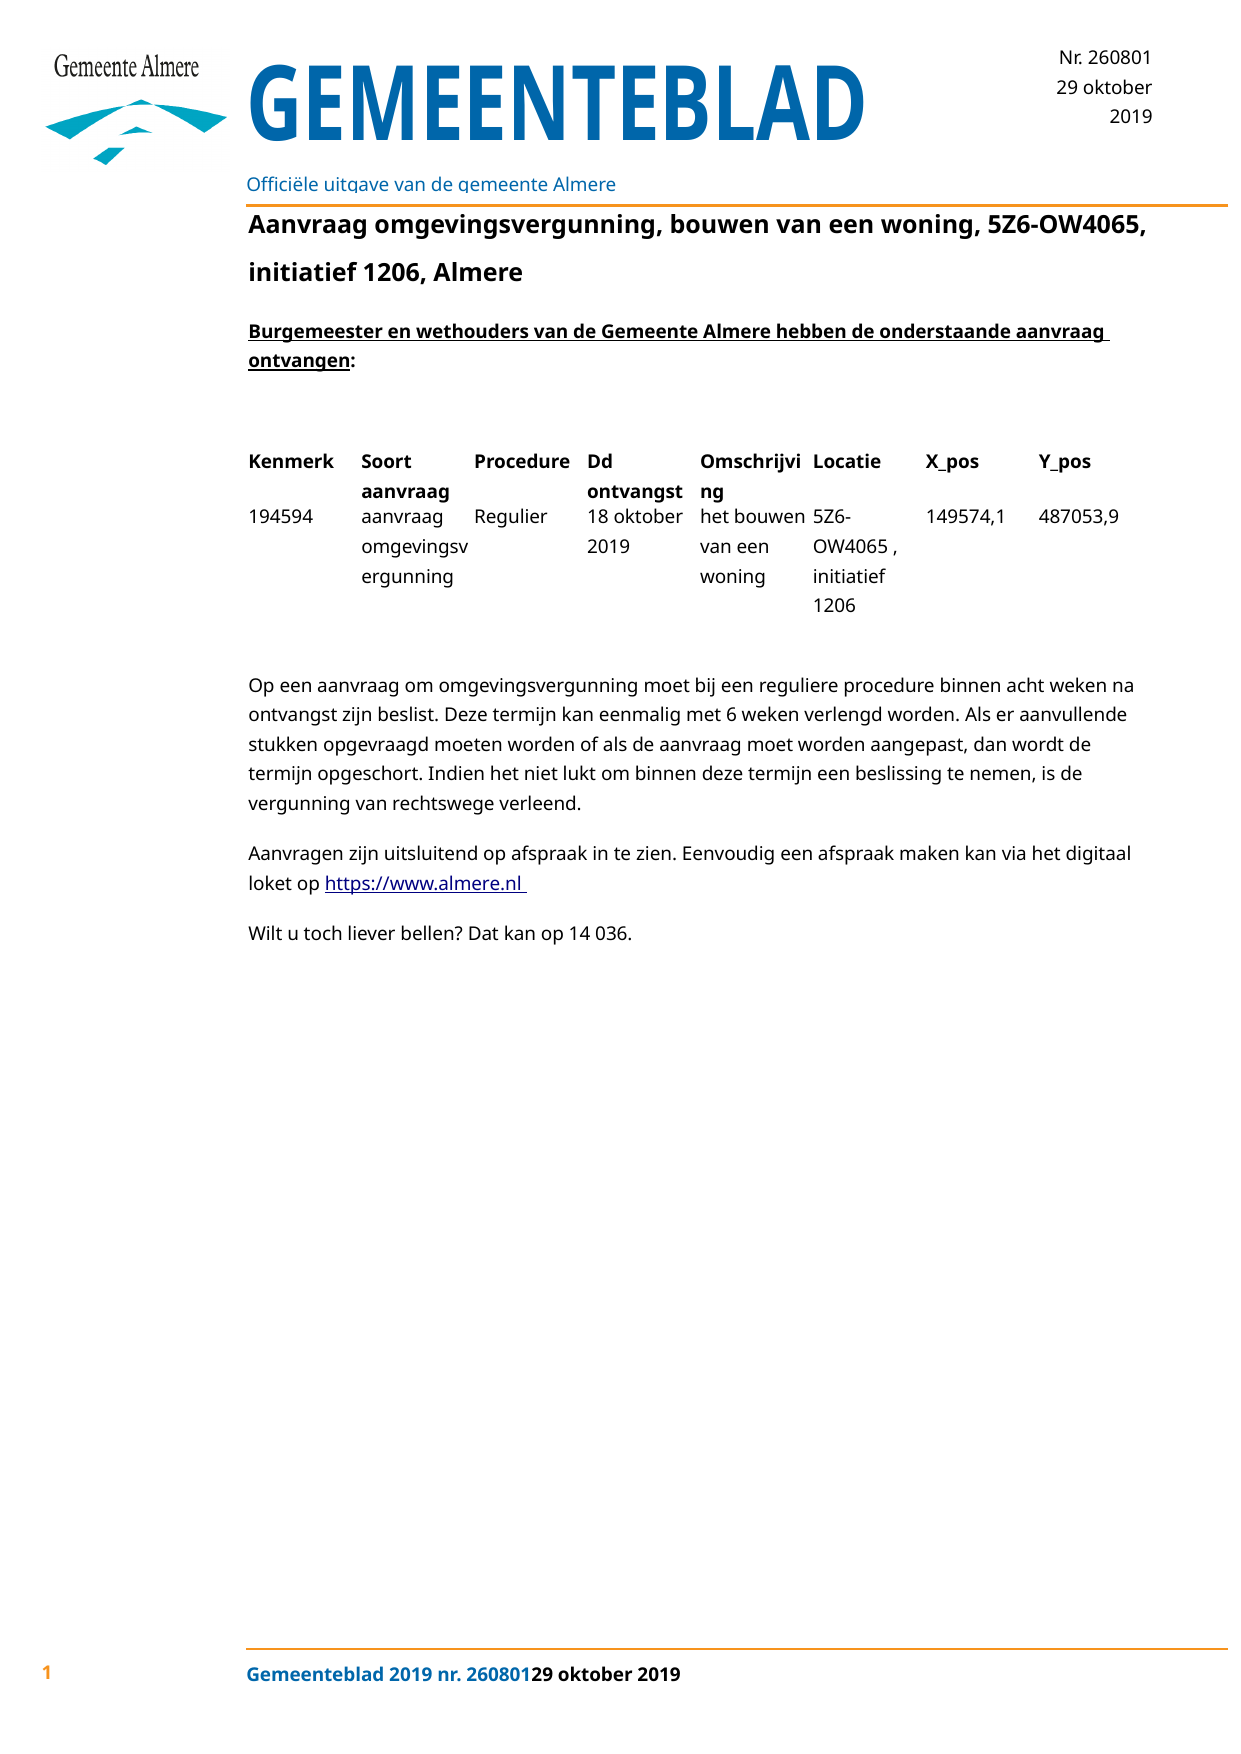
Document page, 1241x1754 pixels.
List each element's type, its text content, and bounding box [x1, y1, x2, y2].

table_header Soort aanvraag [361, 449, 474, 504]
table_header Locatie [813, 449, 926, 504]
table_header Omschrijving [700, 449, 813, 504]
table_cell 487053,9 [1039, 504, 1152, 618]
table_cell 149574,1 [926, 504, 1038, 618]
table_cell 194594 [248, 504, 361, 618]
text Aanvraag omgevingsvergunning, bouwen van een woning, 5Z6-OW4065, initiatief 1206, Almere [248, 207, 1152, 288]
table_header Y_pos [1039, 449, 1152, 504]
table_header Kenmerk [248, 449, 361, 504]
table_header Procedure [474, 449, 587, 504]
table_cell Regulier [474, 504, 587, 618]
table_cell 5Z6-OW4065 , initiatief 1206 [813, 504, 926, 618]
table_cell aanvraag omgevingsvergunning [361, 504, 474, 618]
text Op een aanvraag om omgevingsvergunning moet bij een reguliere procedure binnen acht weken na ontvangst zijn beslist. Deze termijn kan eenmalig met 6 weken verlengd worden. Als er aanvullende stukken opgevraagd moeten worden of als de aanvraag moet worden aangepast, dan wordt de termijn opgeschort. Indien het niet lukt om binnen deze termijn een beslissing te nemen, is de vergunning van rechtswege verleend. [248, 672, 1152, 816]
text Wilt u toch liever bellen? Dat kan op 14 036. [248, 921, 1152, 946]
table_cell het bouwen van een woning [700, 504, 813, 618]
table_header X_pos [926, 449, 1038, 504]
table_cell 18 oktober 2019 [587, 504, 700, 618]
table_header Dd ontvangst [587, 449, 700, 504]
text Burgemeester en wethouders van de Gemeente Almere hebben de onderstaande aanvraag ontvangen: [248, 318, 1152, 373]
picture [41, 47, 231, 172]
text Aanvragen zijn uitsluitend op afspraak in te zien. Eenvoudig een afspraak maken kan via het digitaal loket op https://www.almere.nl [248, 841, 1152, 896]
